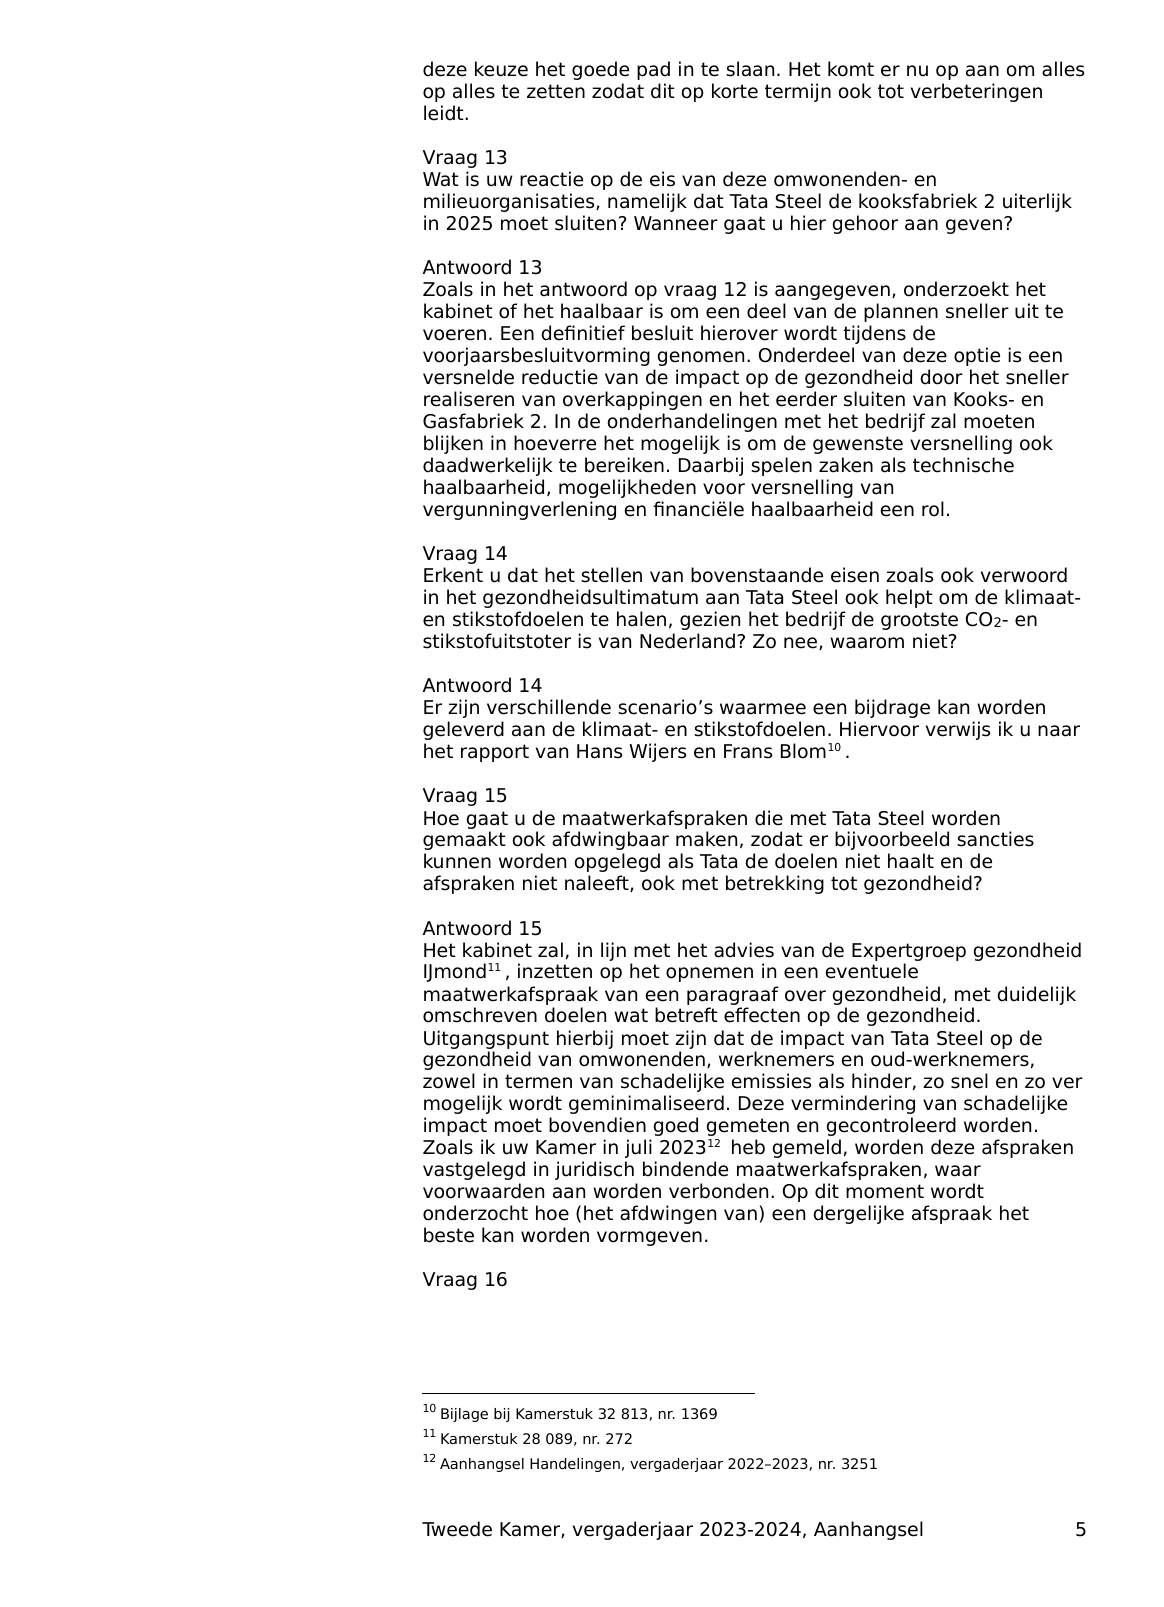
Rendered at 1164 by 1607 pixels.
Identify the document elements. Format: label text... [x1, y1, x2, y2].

text Wat is uw reactie op de eis van deze omwonenden- en milieuorganisaties, namelijk dat Tata Steel de kooksfabriek 2 uiterlijk in 2025 moet sluiten? Wanneer gaat u hier gehoor aan geven? [422, 169, 1087, 235]
text Erkent u dat het stellen van bovenstaande eisen zoals ook verwoord in het gezondheidsultimatum aan Tata Steel ook helpt om de klimaat- en stikstofdoelen te halen, gezien het bedrijf de grootste CO2- en stikstofuitstoter is van Nederland? Zo nee, waarom niet? [422, 565, 1087, 653]
text Vraag 15 [422, 785, 1087, 807]
text Antwoord 15 [422, 917, 1087, 939]
text Aanhangsel Handelingen, vergaderjaar 2022–2023, nr. 3251 [422, 1452, 1087, 1474]
text Antwoord 13 [422, 257, 1087, 279]
text deze keuze het goede pad in te slaan. Het komt er nu op aan om alles op alles te zetten zodat dit op korte termijn ook tot verbeteringen leidt. [422, 59, 1087, 125]
text Bijlage bij Kamerstuk 32 813, nr. 1369 [422, 1402, 1087, 1424]
text Er zijn verschillende scenario’s waarmee een bijdrage kan worden geleverd aan de klimaat- en stikstofdoelen. Hiervoor verwijs ik u naar het rapport van Hans Wijers en Frans Blom. [422, 697, 1087, 763]
text Vraag 16 [422, 1269, 1087, 1291]
text Zoals in het antwoord op vraag 12 is aangegeven, onderzoekt het kabinet of het haalbaar is om een deel van de plannen sneller uit te voeren. Een definitief besluit hierover wordt tijdens de voorjaarsbesluitvorming genomen. Onderdeel van deze optie is een versnelde reductie van de impact op de gezondheid door het sneller realiseren van overkappingen en het eerder sluiten van Kooks- en Gasfabriek 2. In de onderhandelingen met het bedrijf zal moeten blijken in hoeverre het mogelijk is om de gewenste versnelling ook daadwerkelijk te bereiken. Daarbij spelen zaken als technische haalbaarheid, mogelijkheden voor versnelling van vergunningverlening en financiële haalbaarheid een rol. [422, 279, 1087, 521]
text Vraag 13 [422, 147, 1087, 169]
text Vraag 14 [422, 543, 1087, 565]
text Het kabinet zal, in lijn met het advies van de Expertgroep gezondheid IJmond, inzetten op het opnemen in een eventuele maatwerkafspraak van een paragraaf over gezondheid, met duidelijk omschreven doelen wat betreft effecten op de gezondheid. Uitgangspunt hierbij moet zijn dat de impact van Tata Steel op de gezondheid van omwonenden, werknemers en oud-werknemers, zowel in termen van schadelijke emissies als hinder, zo snel en zo ver mogelijk wordt geminimaliseerd. Deze vermindering van schadelijke impact moet bovendien goed gemeten en gecontroleerd worden. Zoals ik uw Kamer in juli 2023 heb gemeld, worden deze afspraken vastgelegd in juridisch bindende maatwerkafspraken, waar voorwaarden aan worden verbonden. Op dit moment wordt onderzocht hoe (het afdwingen van) een dergelijke afspraak het beste kan worden vormgeven. [422, 939, 1087, 1247]
text Antwoord 14 [422, 675, 1087, 697]
text Hoe gaat u de maatwerkafspraken die met Tata Steel worden gemaakt ook afdwingbaar maken, zodat er bijvoorbeeld sancties kunnen worden opgelegd als Tata de doelen niet haalt en de afspraken niet naleeft, ook met betrekking tot gezondheid? [422, 807, 1087, 895]
text Kamerstuk 28 089, nr. 272 [422, 1427, 1087, 1449]
